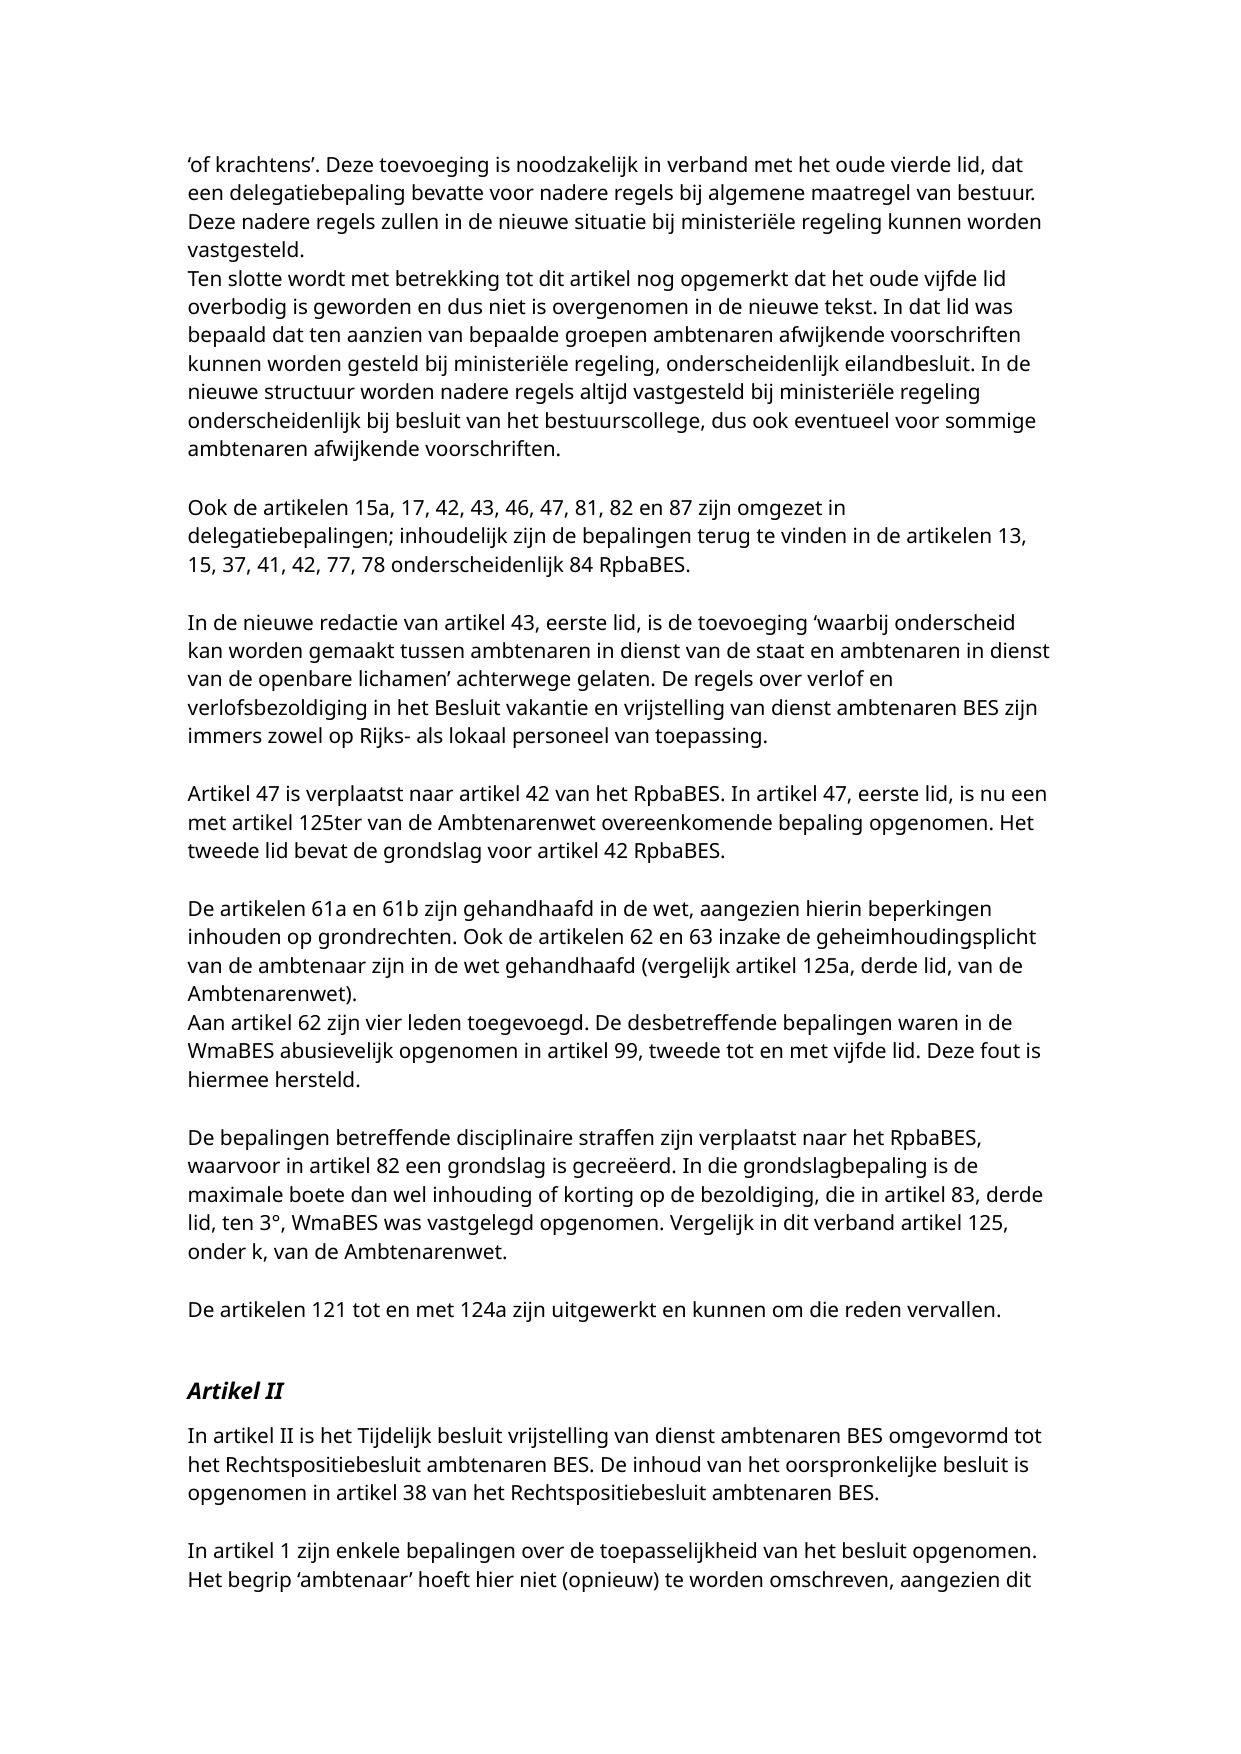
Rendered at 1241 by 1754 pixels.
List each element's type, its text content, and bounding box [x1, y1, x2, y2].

text Ten slotte wordt met betrekking tot dit artikel nog opgemerkt dat het oude vijfde lid overbodig is geworden en dus niet is overgenomen in de nieuwe tekst. In dat lid was bepaald dat ten aanzien van bepaalde groepen ambtenaren afwijkende voorschriften kunnen worden gesteld bij ministeriële regeling, onderscheidenlijk eilandbesluit. In de nieuwe structuur worden nadere regels altijd vastgesteld bij ministeriële regeling onderscheidenlijk bij besluit van het bestuurscollege, dus ook eventueel voor sommige ambtenaren afwijkende voorschriften. [187, 264, 1053, 463]
text Ook de artikelen 15a, 17, 42, 43, 46, 47, 81, 82 en 87 zijn omgezet in delegatiebepalingen; inhoudelijk zijn de bepalingen terug te vinden in de artikelen 13, 15, 37, 41, 42, 77, 78 onderscheidenlijk 84 RpbaBES. [187, 493, 1053, 578]
text Artikel 47 is verplaatst naar artikel 42 van het RpbaBES. In artikel 47, eerste lid, is nu een met artikel 125ter van de Ambtenarenwet overeenkomende bepaling opgenomen. Het tweede lid bevat de grondslag voor artikel 42 RpbaBES. [187, 779, 1053, 864]
text De artikelen 61a en 61b zijn gehandhaafd in de wet, aangezien hierin beperkingen inhouden op grondrechten. Ook de artikelen 62 en 63 inzake de geheimhoudingsplicht van de ambtenaar zijn in de wet gehandhaafd (vergelijk artikel 125a, derde lid, van de Ambtenarenwet). [187, 894, 1053, 1008]
text De bepalingen betreffende disciplinaire straffen zijn verplaatst naar het RpbaBES, waarvoor in artikel 82 een grondslag is gecreëerd. In die grondslagbepaling is de maximale boete dan wel inhouding of korting op de bezoldiging, die in artikel 83, derde lid, ten 3°, WmaBES was vastgelegd opgenomen. Vergelijk in dit verband artikel 125, onder k, van de Ambtenarenwet. [187, 1123, 1053, 1265]
text In de nieuwe redactie van artikel 43, eerste lid, is de toevoeging ‘waarbij onderscheid kan worden gemaakt tussen ambtenaren in dienst van de staat en ambtenaren in dienst van de openbare lichamen’ achterwege gelaten. De regels over verlof en verlofsbezoldiging in het Besluit vakantie en vrijstelling van dienst ambtenaren BES zijn immers zowel op Rijks- als lokaal personeel van toepassing. [187, 608, 1053, 750]
subtitle Artikel II [187, 1375, 1053, 1406]
text In artikel II is het Tijdelijk besluit vrijstelling van dienst ambtenaren BES omgevormd tot het Rechtspositiebesluit ambtenaren BES. De inhoud van het oorspronkelijke besluit is opgenomen in artikel 38 van het Rechtspositiebesluit ambtenaren BES. [187, 1421, 1053, 1507]
text In artikel 1 zijn enkele bepalingen over de toepasselijkheid van het besluit opgenomen. Het begrip ‘ambtenaar’ hoeft hier niet (opnieuw) te worden omschreven, aangezien dit [187, 1536, 1053, 1593]
text ‘of krachtens’. Deze toevoeging is noodzakelijk in verband met het oude vierde lid, dat een delegatiebepaling bevatte voor nadere regels bij algemene maatregel van bestuur. Deze nadere regels zullen in de nieuwe situatie bij ministeriële regeling kunnen worden vastgesteld. [187, 150, 1053, 264]
text Aan artikel 62 zijn vier leden toegevoegd. De desbetreffende bepalingen waren in de WmaBES abusievelijk opgenomen in artikel 99, tweede tot en met vijfde lid. Deze fout is hiermee hersteld. [187, 1008, 1053, 1093]
text De artikelen 121 tot en met 124a zijn uitgewerkt en kunnen om die reden vervallen. [187, 1295, 1053, 1323]
